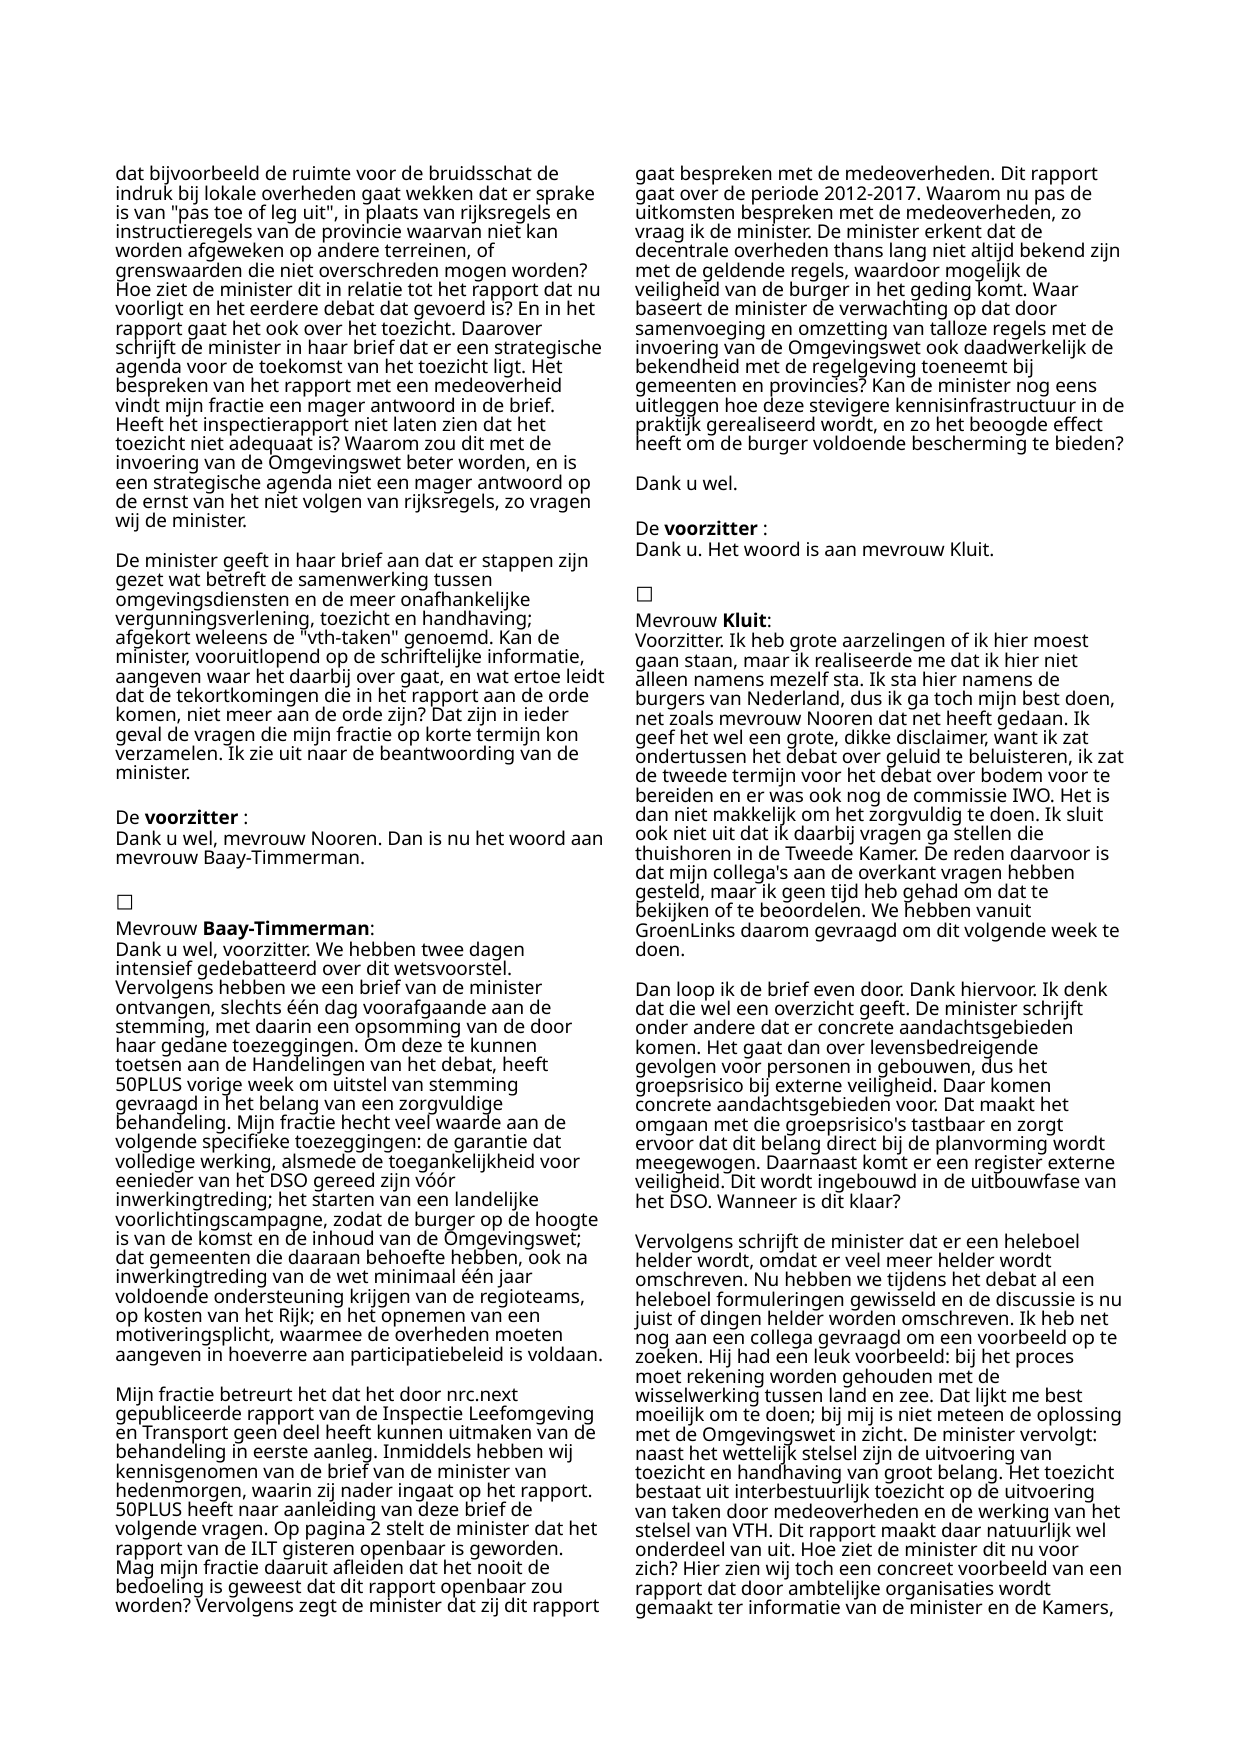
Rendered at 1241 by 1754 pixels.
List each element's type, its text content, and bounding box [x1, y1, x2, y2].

text Vervolgens schrijft de minister dat er een heleboel helder wordt, omdat er veel meer helder wordt omschreven. Nu hebben we tijdens het debat al een heleboel formuleringen gewisseld en de discussie is nu juist of dingen helder worden omschreven. Ik heb net nog aan een collega gevraagd om een voorbeeld op te zoeken. Hij had een leuk voorbeeld: bij het proces moet rekening worden gehouden met de wisselwerking tussen land en zee. Dat lijkt me best moeilijk om te doen; bij mij is niet meteen de oplossing met de Omgevingswet in zicht. De minister vervolgt: naast het wettelijk stelsel zijn de uitvoering van toezicht en handhaving van groot belang. Het toezicht bestaat uit interbestuurlijk toezicht op de uitvoering van taken door medeoverheden en de werking van het stelsel van VTH. Dit rapport maakt daar natuurlijk wel onderdeel van uit. Hoe ziet de minister dit nu voor zich? Hier zien wij toch een concreet voorbeeld van een rapport dat door ambtelijke organisaties wordt gemaakt ter informatie van de minister en de Kamers, [635, 1233, 1125, 1618]
text De minister geeft in haar brief aan dat er stappen zijn gezet wat betreft de samenwerking tussen omgevingsdiensten en de meer onafhankelijke vergunningsverlening, toezicht en handhaving; afgekort weleens de "vth-taken" genoemd. Kan de minister, vooruitlopend op de schriftelijke informatie, aangeven waar het daarbij over gaat, en wat ertoe leidt dat de tekortkomingen die in het rapport aan de orde komen, niet meer aan de orde zijn? Dat zijn in ieder geval de vragen die mijn fractie op korte termijn kon verzamelen. Ik zie uit naar de beantwoording van de minister. [115, 552, 605, 783]
text Dank u wel. [635, 475, 1125, 494]
text Dank u wel, voorzitter. We hebben twee dagen intensief gedebatteerd over dit wetsvoorstel. Vervolgens hebben we een brief van de minister ontvangen, slechts één dag voorafgaande aan de stemming, met daarin een opsomming van de door haar gedane toezeggingen. Om deze te kunnen toetsen aan de Handelingen van het debat, heeft 50PLUS vorige week om uitstel van stemming gevraagd in het belang van een zorgvuldige behandeling. Mijn fractie hecht veel waarde aan de volgende specifieke toezeggingen: de garantie dat volledige werking, alsmede de toegankelijkheid voor eenieder van het DSO gereed zijn vóór inwerkingtreding; het starten van een landelijke voorlichtingscampagne, zodat de burger op de hoogte is van de komst en de inhoud van de Omgevingswet; dat gemeenten die daaraan behoefte hebben, ook na inwerkingtreding van de wet minimaal één jaar voldoende ondersteuning krijgen van de regioteams, op kosten van het Rijk; en het opnemen van een motiveringsplicht, waarmee de overheden moeten aangeven in hoeverre aan participatiebeleid is voldaan. [115, 941, 605, 1365]
text ⬜ [115, 889, 605, 915]
text ⬜ [635, 581, 1125, 607]
text Dank u wel, mevrouw Nooren. Dan is nu het woord aan mevrouw Baay-Timmerman. [115, 830, 605, 868]
text De voorzitter : [635, 515, 1125, 541]
text Mijn fractie betreurt het dat het door nrc.next gepubliceerde rapport van de Inspectie Leefomgeving en Transport geen deel heeft kunnen uitmaken van de behandeling in eerste aanleg. Inmiddels hebben wij kennisgenomen van de brief van de minister van hedenmorgen, waarin zij nader ingaat op het rapport. 50PLUS heeft naar aanleiding van deze brief de volgende vragen. Op pagina 2 stelt de minister dat het rapport van de ILT gisteren openbaar is geworden. Mag mijn fractie daaruit afleiden dat het nooit de bedoeling is geweest dat dit rapport openbaar zou worden? Vervolgens zegt de minister dat zij dit rapport [115, 1386, 605, 1617]
text Dan loop ik de brief even door. Dank hiervoor. Ik denk dat die wel een overzicht geeft. De minister schrijft onder andere dat er concrete aandachtsgebieden komen. Het gaat dan over levensbedreigende gevolgen voor personen in gebouwen, dus het groepsrisico bij externe veiligheid. Daar komen concrete aandachtsgebieden voor. Dat maakt het omgaan met die groepsrisico's tastbaar en zorgt ervoor dat dit belang direct bij de planvorming wordt meegewogen. Daarnaast komt er een register externe veiligheid. Dit wordt ingebouwd in de uitbouwfase van het DSO. Wanneer is dit klaar? [635, 981, 1125, 1212]
text Dank u. Het woord is aan mevrouw Kluit. [635, 541, 1125, 560]
text gaat bespreken met de medeoverheden. Dit rapport gaat over de periode 2012-2017. Waarom nu pas de uitkomsten bespreken met de medeoverheden, zo vraag ik de minister. De minister erkent dat de decentrale overheden thans lang niet altijd bekend zijn met de geldende regels, waardoor mogelijk de veiligheid van de burger in het geding komt. Waar baseert de minister de verwachting op dat door samenvoeging en omzetting van talloze regels met de invoering van de Omgevingswet ook daadwerkelijk de bekendheid met de regelgeving toeneemt bij gemeenten en provincies? Kan de minister nog eens uitleggen hoe deze stevigere kennisinfrastructuur in de praktijk gerealiseerd wordt, en zo het beoogde effect heeft om de burger voldoende bescherming te bieden? [635, 165, 1125, 454]
text Mevrouw Baay-Timmerman: [115, 915, 605, 941]
text Voorzitter. Ik heb grote aarzelingen of ik hier moest gaan staan, maar ik realiseerde me dat ik hier niet alleen namens mezelf sta. Ik sta hier namens de burgers van Nederland, dus ik ga toch mijn best doen, net zoals mevrouw Nooren dat net heeft gedaan. Ik geef het wel een grote, dikke disclaimer, want ik zat ondertussen het debat over geluid te beluisteren, ik zat de tweede termijn voor het debat over bodem voor te bereiden en er was ook nog de commissie IWO. Het is dan niet makkelijk om het zorgvuldig te doen. Ik sluit ook niet uit dat ik daarbij vragen ga stellen die thuishoren in de Tweede Kamer. De reden daarvoor is dat mijn collega's aan de overkant vragen hebben gesteld, maar ik geen tijd heb gehad om dat te bekijken of te beoordelen. We hebben vanuit GroenLinks daarom gevraagd om dit volgende week te doen. [635, 632, 1125, 960]
text dat bijvoorbeeld de ruimte voor de bruidsschat de indruk bij lokale overheden gaat wekken dat er sprake is van "pas toe of leg uit", in plaats van rijksregels en instructieregels van de provincie waarvan niet kan worden afgeweken op andere terreinen, of grenswaarden die niet overschreden mogen worden? Hoe ziet de minister dit in relatie tot het rapport dat nu voorligt en het eerdere debat dat gevoerd is? En in het rapport gaat het ook over het toezicht. Daarover schrijft de minister in haar brief dat er een strategische agenda voor de toekomst van het toezicht ligt. Het bespreken van het rapport met een medeoverheid vindt mijn fractie een mager antwoord in de brief. Heeft het inspectierapport niet laten zien dat het toezicht niet adequaat is? Waarom zou dit met de invoering van de Omgevingswet beter worden, en is een strategische agenda niet een mager antwoord op de ernst van het niet volgen van rijksregels, zo vragen wij de minister. [115, 165, 605, 531]
text Mevrouw Kluit: [635, 607, 1125, 632]
text De voorzitter : [115, 804, 605, 830]
